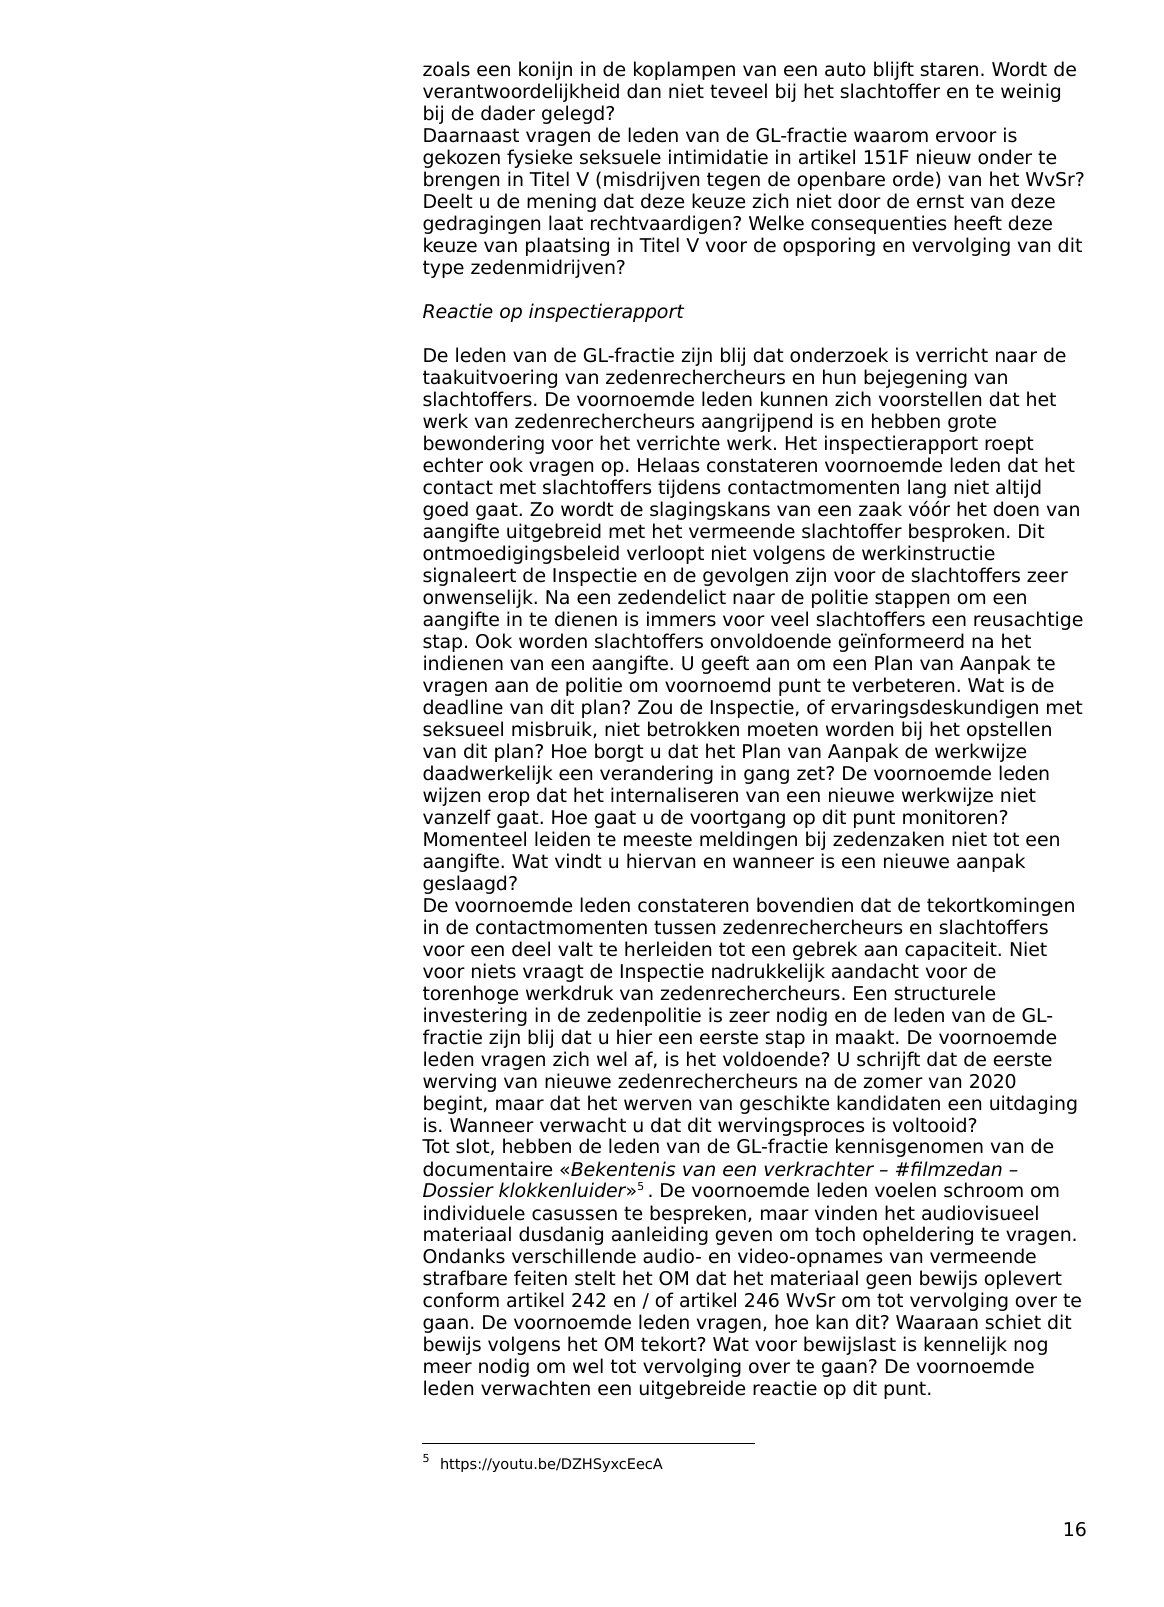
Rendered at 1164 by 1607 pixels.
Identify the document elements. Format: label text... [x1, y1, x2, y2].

subtitle Reactie op inspectierapport [422, 301, 1087, 323]
text De voornoemde leden constateren bovendien dat de tekortkomingen in de contactmomenten tussen zedenrechercheurs en slachtoffers voor een deel valt te herleiden tot een gebrek aan capaciteit. Niet voor niets vraagt de Inspectie nadrukkelijk aandacht voor de torenhoge werkdruk van zedenrechercheurs. Een structurele investering in de zedenpolitie is zeer nodig en de leden van de GL-fractie zijn blij dat u hier een eerste stap in maakt. De voornoemde leden vragen zich wel af, is het voldoende? U schrijft dat de eerste werving van nieuwe zedenrechercheurs na de zomer van 2020 begint, maar dat het werven van geschikte kandidaten een uitdaging is. Wanneer verwacht u dat dit wervingsproces is voltooid? [422, 895, 1087, 1136]
text https://youtu.be/DZHSyxcEecA [422, 1452, 1087, 1474]
text zoals een konijn in de koplampen van een auto blijft staren. Wordt de verantwoordelijkheid dan niet teveel bij het slachtoffer en te weinig bij de dader gelegd? [422, 59, 1087, 125]
text De leden van de GL-fractie zijn blij dat onderzoek is verricht naar de taakuitvoering van zedenrechercheurs en hun bejegening van slachtoffers. De voornoemde leden kunnen zich voorstellen dat het werk van zedenrechercheurs aangrijpend is en hebben grote bewondering voor het verrichte werk. Het inspectierapport roept echter ook vragen op. Helaas constateren voornoemde leden dat het contact met slachtoffers tijdens contactmomenten lang niet altijd goed gaat. Zo wordt de slagingskans van een zaak vóór het doen van aangifte uitgebreid met het vermeende slachtoffer besproken. Dit ontmoedigingsbeleid verloopt niet volgens de werkinstructie signaleert de Inspectie en de gevolgen zijn voor de slachtoffers zeer onwenselijk. Na een zedendelict naar de politie stappen om een aangifte in te dienen is immers voor veel slachtoffers een reusachtige stap. Ook worden slachtoffers onvoldoende geïnformeerd na het indienen van een aangifte. U geeft aan om een Plan van Aanpak te vragen aan de politie om voornoemd punt te verbeteren. Wat is de deadline van dit plan? Zou de Inspectie, of ervaringsdeskundigen met seksueel misbruik, niet betrokken moeten worden bij het opstellen van dit plan? Hoe borgt u dat het Plan van Aanpak de werkwijze daadwerkelijk een verandering in gang zet? De voornoemde leden wijzen erop dat het internaliseren van een nieuwe werkwijze niet vanzelf gaat. Hoe gaat u de voortgang op dit punt monitoren? Momenteel leiden te meeste meldingen bij zedenzaken niet tot een aangifte. Wat vindt u hiervan en wanneer is een nieuwe aanpak geslaagd? [422, 345, 1087, 895]
text Tot slot, hebben de leden van de GL-fractie kennisgenomen van de documentaire «Bekentenis van een verkrachter – #filmzedan – Dossier klokkenluider». De voornoemde leden voelen schroom om individuele casussen te bespreken, maar vinden het audiovisueel materiaal dusdanig aanleiding geven om toch opheldering te vragen. Ondanks verschillende audio- en video-opnames van vermeende strafbare feiten stelt het OM dat het materiaal geen bewijs oplevert conform artikel 242 en / of artikel 246 WvSr om tot vervolging over te gaan. De voornoemde leden vragen, hoe kan dit? Waaraan schiet dit bewijs volgens het OM tekort? Wat voor bewijslast is kennelijk nog meer nodig om wel tot vervolging over te gaan? De voornoemde leden verwachten een uitgebreide reactie op dit punt. [422, 1136, 1087, 1400]
text Daarnaast vragen de leden van de GL-fractie waarom ervoor is gekozen fysieke seksuele intimidatie in artikel 151F nieuw onder te brengen in Titel V (misdrijven tegen de openbare orde) van het WvSr? Deelt u de mening dat deze keuze zich niet door de ernst van deze gedragingen laat rechtvaardigen? Welke consequenties heeft deze keuze van plaatsing in Titel V voor de opsporing en vervolging van dit type zedenmidrijven? [422, 125, 1087, 279]
